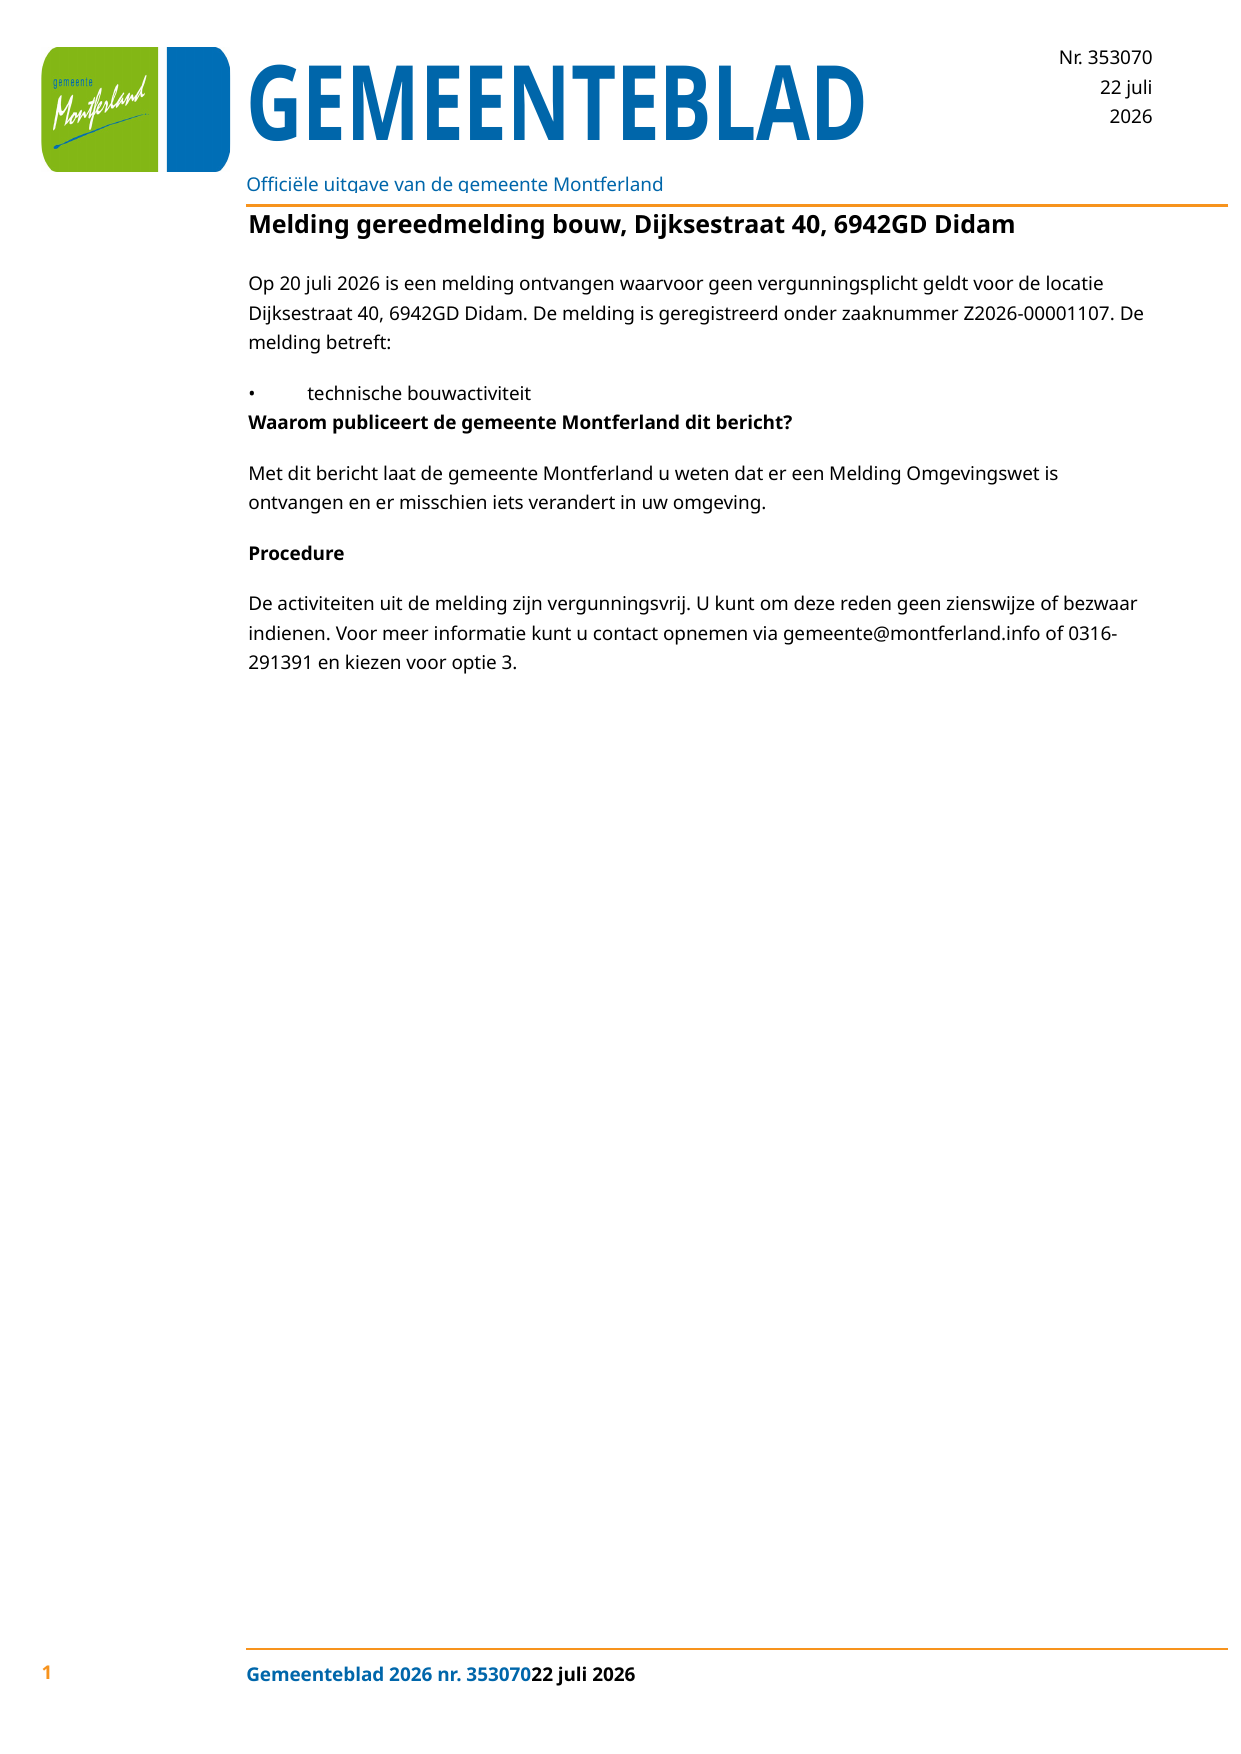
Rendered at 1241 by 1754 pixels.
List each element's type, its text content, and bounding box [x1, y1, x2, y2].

text Op 20 juli 2026 is een melding ontvangen waarvoor geen vergunningsplicht geldt voor de locatie Dijksestraat 40, 6942GD Didam. De melding is geregistreerd onder zaaknummer Z2026-00001107. De melding betreft: [248, 270, 1152, 355]
list technische bouwactiviteit [248, 380, 1152, 406]
picture [41, 47, 231, 172]
text Melding gereedmelding bouw, Dijksestraat 40, 6942GD Didam [248, 207, 1152, 241]
text Met dit bericht laat de gemeente Montferland u weten dat er een Melding Omgevingswet is ontvangen en er misschien iets verandert in uw omgeving. [248, 460, 1152, 515]
text De activiteiten uit de melding zijn vergunningsvrij. U kunt om deze reden geen zienswijze of bezwaar indienen. Voor meer informatie kunt u contact opnemen via gemeente@montferland.info of 0316-291391 en kiezen voor optie 3. [248, 590, 1152, 675]
text Waarom publiceert de gemeente Montferland dit bericht? [248, 409, 1152, 435]
text Procedure [248, 540, 1152, 566]
